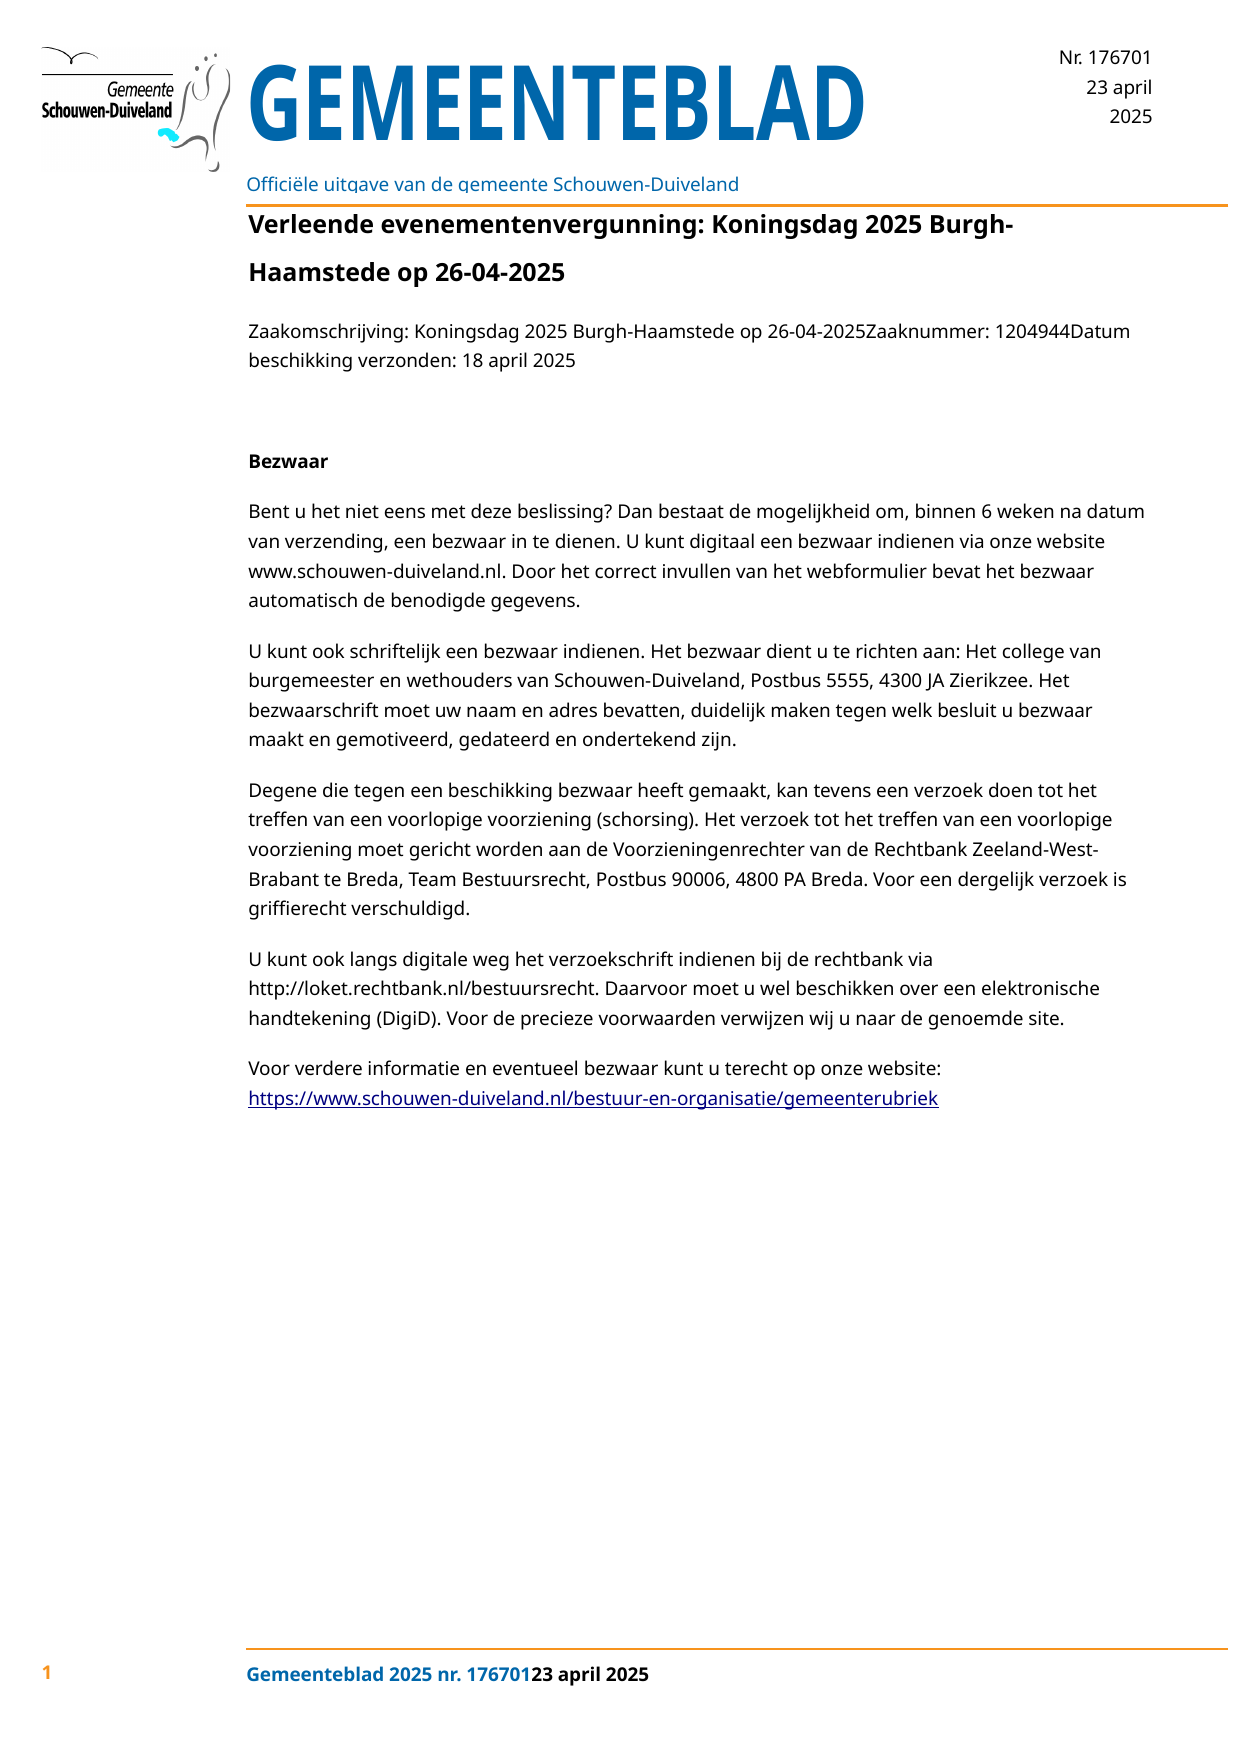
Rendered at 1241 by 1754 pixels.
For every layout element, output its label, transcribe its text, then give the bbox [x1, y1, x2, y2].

text U kunt ook langs digitale weg het verzoekschrift indienen bij de rechtbank via http://loket.rechtbank.nl/bestuursrecht. Daarvoor moet u wel beschikken over een elektronische handtekening (DigiD). Voor de precieze voorwaarden verwijzen wij u naar de genoemde site. [248, 946, 1152, 1031]
text U kunt ook schriftelijk een bezwaar indienen. Het bezwaar dient u te richten aan: Het college van burgemeester en wethouders van Schouwen-Duiveland, Postbus 5555, 4300 JA Zierikzee. Het bezwaarschrift moet uw naam en adres bevatten, duidelijk maken tegen welk besluit u bezwaar maakt en gemotiveerd, gedateerd en ondertekend zijn. [248, 638, 1152, 752]
text Degene die tegen een beschikking bezwaar heeft gemaakt, kan tevens een verzoek doen tot het treffen van een voorlopige voorziening (schorsing). Het verzoek tot het treffen van een voorlopige voorziening moet gericht worden aan de Voorzieningenrechter van de Rechtbank Zeeland-West-Brabant te Breda, Team Bestuursrecht, Postbus 90006, 4800 PA Breda. Voor een dergelijk verzoek is griffierecht verschuldigd. [248, 777, 1152, 921]
text Voor verdere informatie en eventueel bezwaar kunt u terecht op onze website: https://www.schouwen-duiveland.nl/bestuur-en-organisatie/gemeenterubriek [248, 1055, 1152, 1111]
text Verleende evenementenvergunning: Koningsdag 2025 Burgh-Haamstede op 26-04-2025 [248, 207, 1152, 288]
text Zaakomschrijving: Koningsdag 2025 Burgh-Haamstede op 26-04-2025Zaaknummer: 1204944Datum beschikking verzonden: 18 april 2025 [248, 318, 1152, 373]
text Bent u het niet eens met deze beslissing? Dan bestaat de mogelijkheid om, binnen 6 weken na datum van verzending, een bezwaar in te dienen. U kunt digitaal een bezwaar indienen via onze website www.schouwen-duiveland.nl. Door het correct invullen van het webformulier bevat het bezwaar automatisch de benodigde gegevens. [248, 499, 1152, 613]
text Bezwaar [248, 448, 1152, 474]
picture [41, 47, 231, 172]
